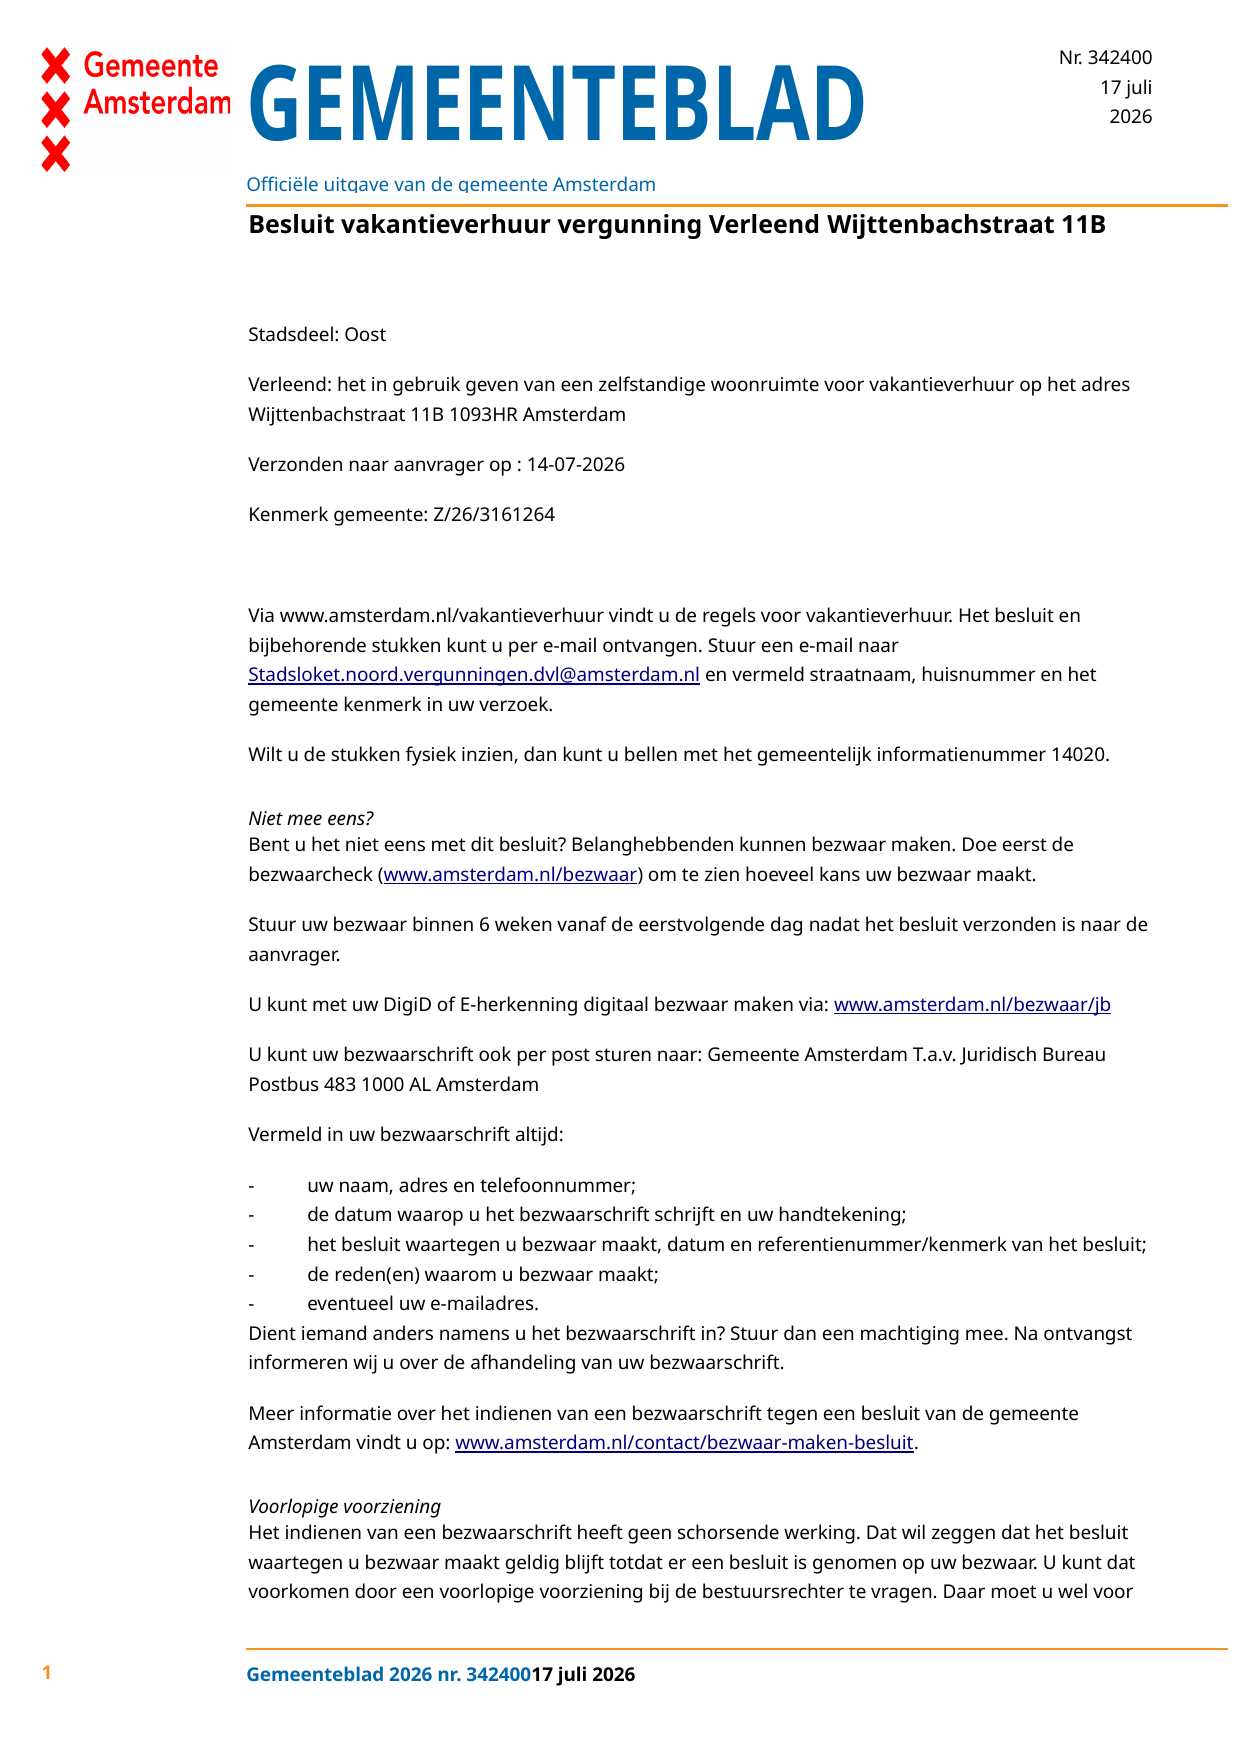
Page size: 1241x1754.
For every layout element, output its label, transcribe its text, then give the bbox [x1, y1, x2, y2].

list eventueel uw e-mailadres. [248, 1290, 1152, 1316]
text U kunt met uw DigiD of E-herkenning digitaal bezwaar maken via: www.amsterdam.nl/bezwaar/jb [248, 991, 1152, 1017]
text Stadsdeel: Oost [248, 321, 1152, 346]
text Bent u het niet eens met dit besluit? Belanghebbenden kunnen bezwaar maken. Doe eerst de bezwaarcheck (www.amsterdam.nl/bezwaar) om te zien hoeveel kans uw bezwaar maakt. [248, 831, 1152, 887]
text Besluit vakantieverhuur vergunning Verleend Wijttenbachstraat 11B [248, 207, 1152, 241]
text U kunt uw bezwaarschrift ook per post sturen naar: Gemeente Amsterdam T.a.v. Juridisch Bureau Postbus 483 1000 AL Amsterdam [248, 1042, 1152, 1097]
text Verzonden naar aanvrager op : 14-07-2026 [248, 451, 1152, 477]
list uw naam, adres en telefoonnummer; [248, 1172, 1152, 1198]
text Vermeld in uw bezwaarschrift altijd: [248, 1122, 1152, 1147]
text Dient iemand anders namens u het bezwaarschrift in? Stuur dan een machtiging mee. Na ontvangst informeren wij u over de afhandeling van uw bezwaarschrift. [248, 1320, 1152, 1375]
text Wilt u de stukken fysiek inzien, dan kunt u bellen met het gemeentelijk informatienummer 14020. [248, 742, 1152, 767]
text Meer informatie over het indienen van een bezwaarschrift tegen een besluit van de gemeente Amsterdam vindt u op: www.amsterdam.nl/contact/bezwaar-maken-besluit. [248, 1400, 1152, 1455]
list de datum waarop u het bezwaarschrift schrijft en uw handtekening; [248, 1202, 1152, 1227]
picture [41, 47, 231, 172]
list de reden(en) waarom u bezwaar maakt; [248, 1261, 1152, 1287]
text Stuur uw bezwaar binnen 6 weken vanaf de eerstvolgende dag nadat het besluit verzonden is naar de aanvrager. [248, 911, 1152, 967]
text Via www.amsterdam.nl/vakantieverhuur vindt u de regels voor vakantieverhuur. Het besluit en bijbehorende stukken kunt u per e-mail ontvangen. Stuur een e-mail naar Stadsloket.noord.vergunningen.dvl@amsterdam.nl en vermeld straatnaam, huisnummer en het gemeente kenmerk in uw verzoek. [248, 602, 1152, 717]
text Het indienen van een bezwaarschrift heeft geen schorsende werking. Dat wil zeggen dat het besluit waartegen u bezwaar maakt geldig blijft totdat er een besluit is genomen op uw bezwaar. U kunt dat voorkomen door een voorlopige voorziening bij de bestuursrechter te vragen. Daar moet u wel voor [248, 1519, 1152, 1604]
text Kenmerk gemeente: Z/26/3161264 [248, 502, 1152, 527]
text Verleend: het in gebruik geven van een zelfstandige woonruimte voor vakantieverhuur op het adres Wijttenbachstraat 11B 1093HR Amsterdam [248, 371, 1152, 426]
list het besluit waartegen u bezwaar maakt, datum en referentienummer/kenmerk van het besluit; [248, 1231, 1152, 1257]
text Voorlopige voorziening [248, 1493, 1152, 1519]
text Niet mee eens? [248, 806, 1152, 831]
